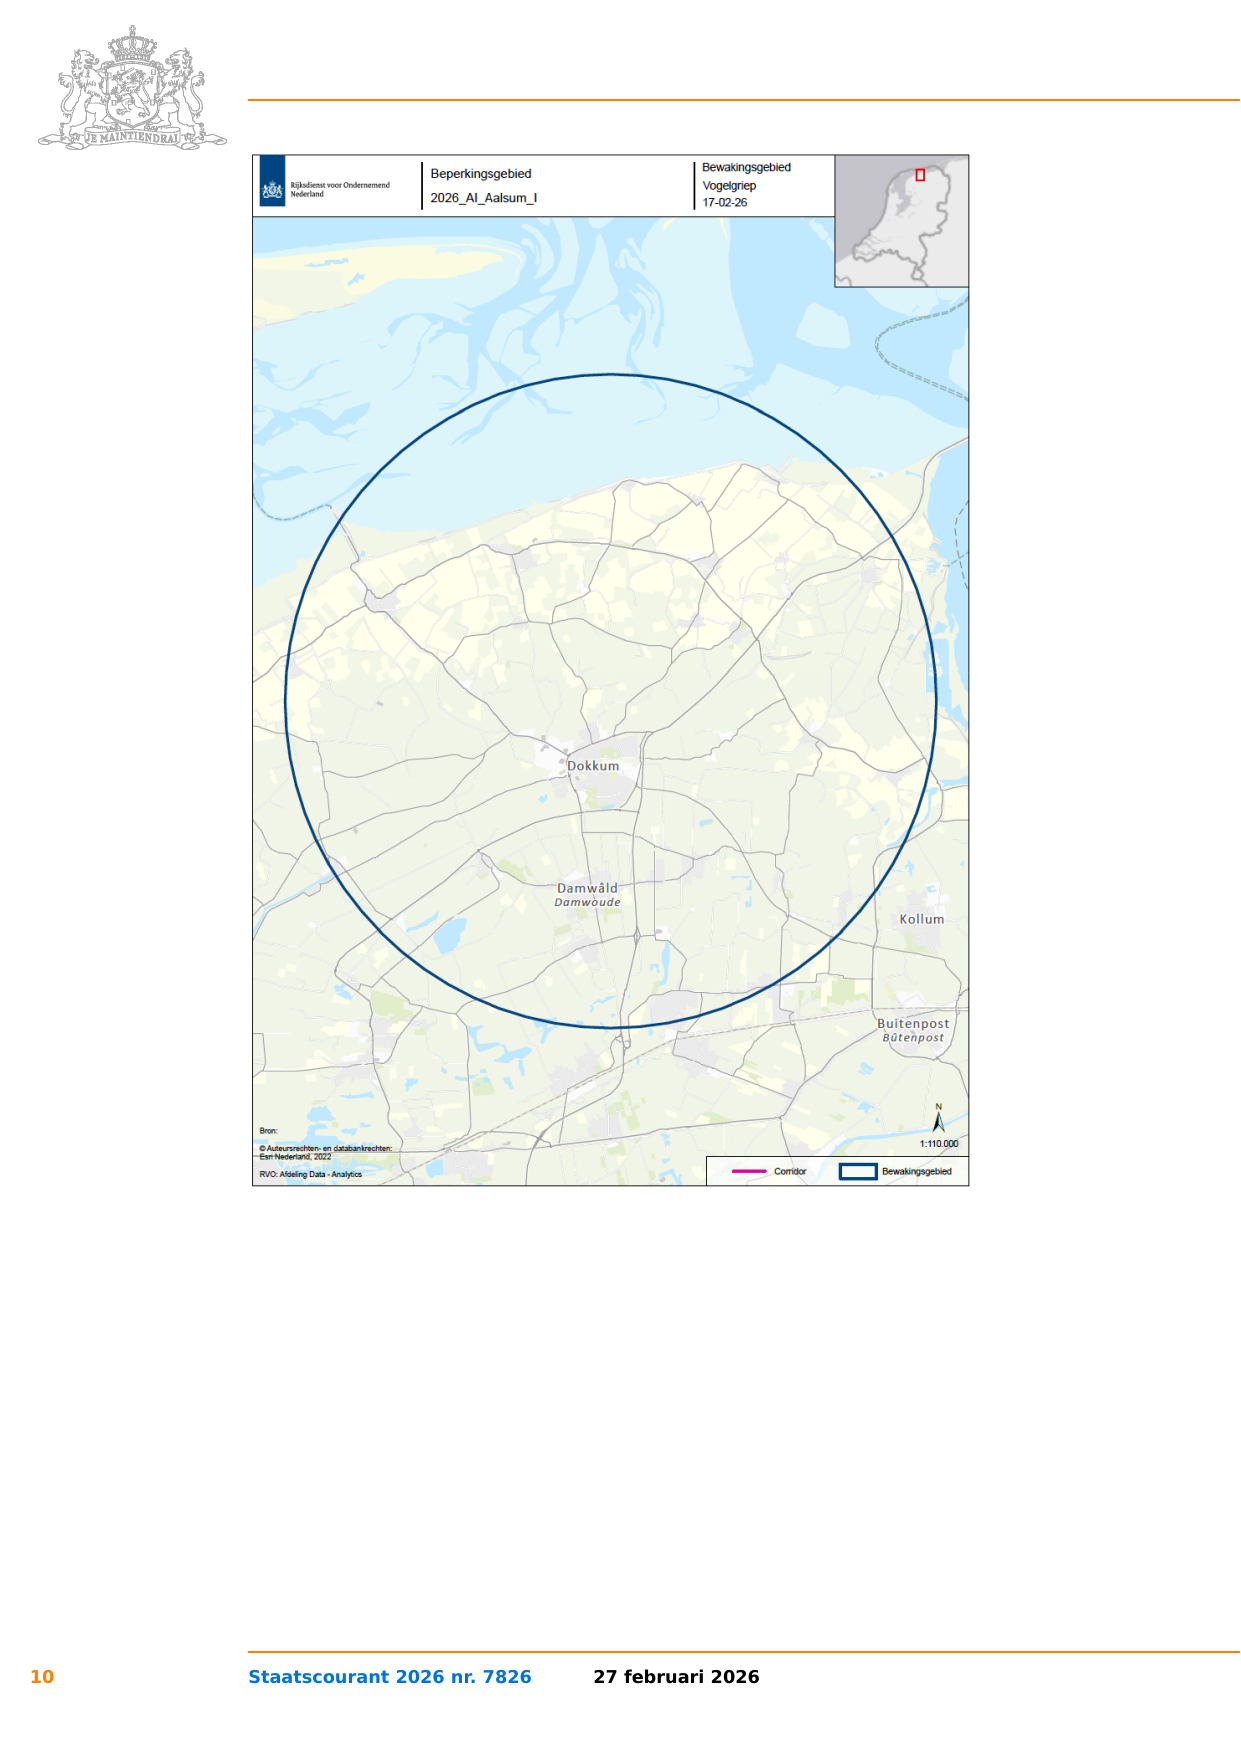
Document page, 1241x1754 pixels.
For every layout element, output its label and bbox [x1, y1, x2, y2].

picture [38, 25, 227, 150]
picture [248, 151, 975, 1192]
